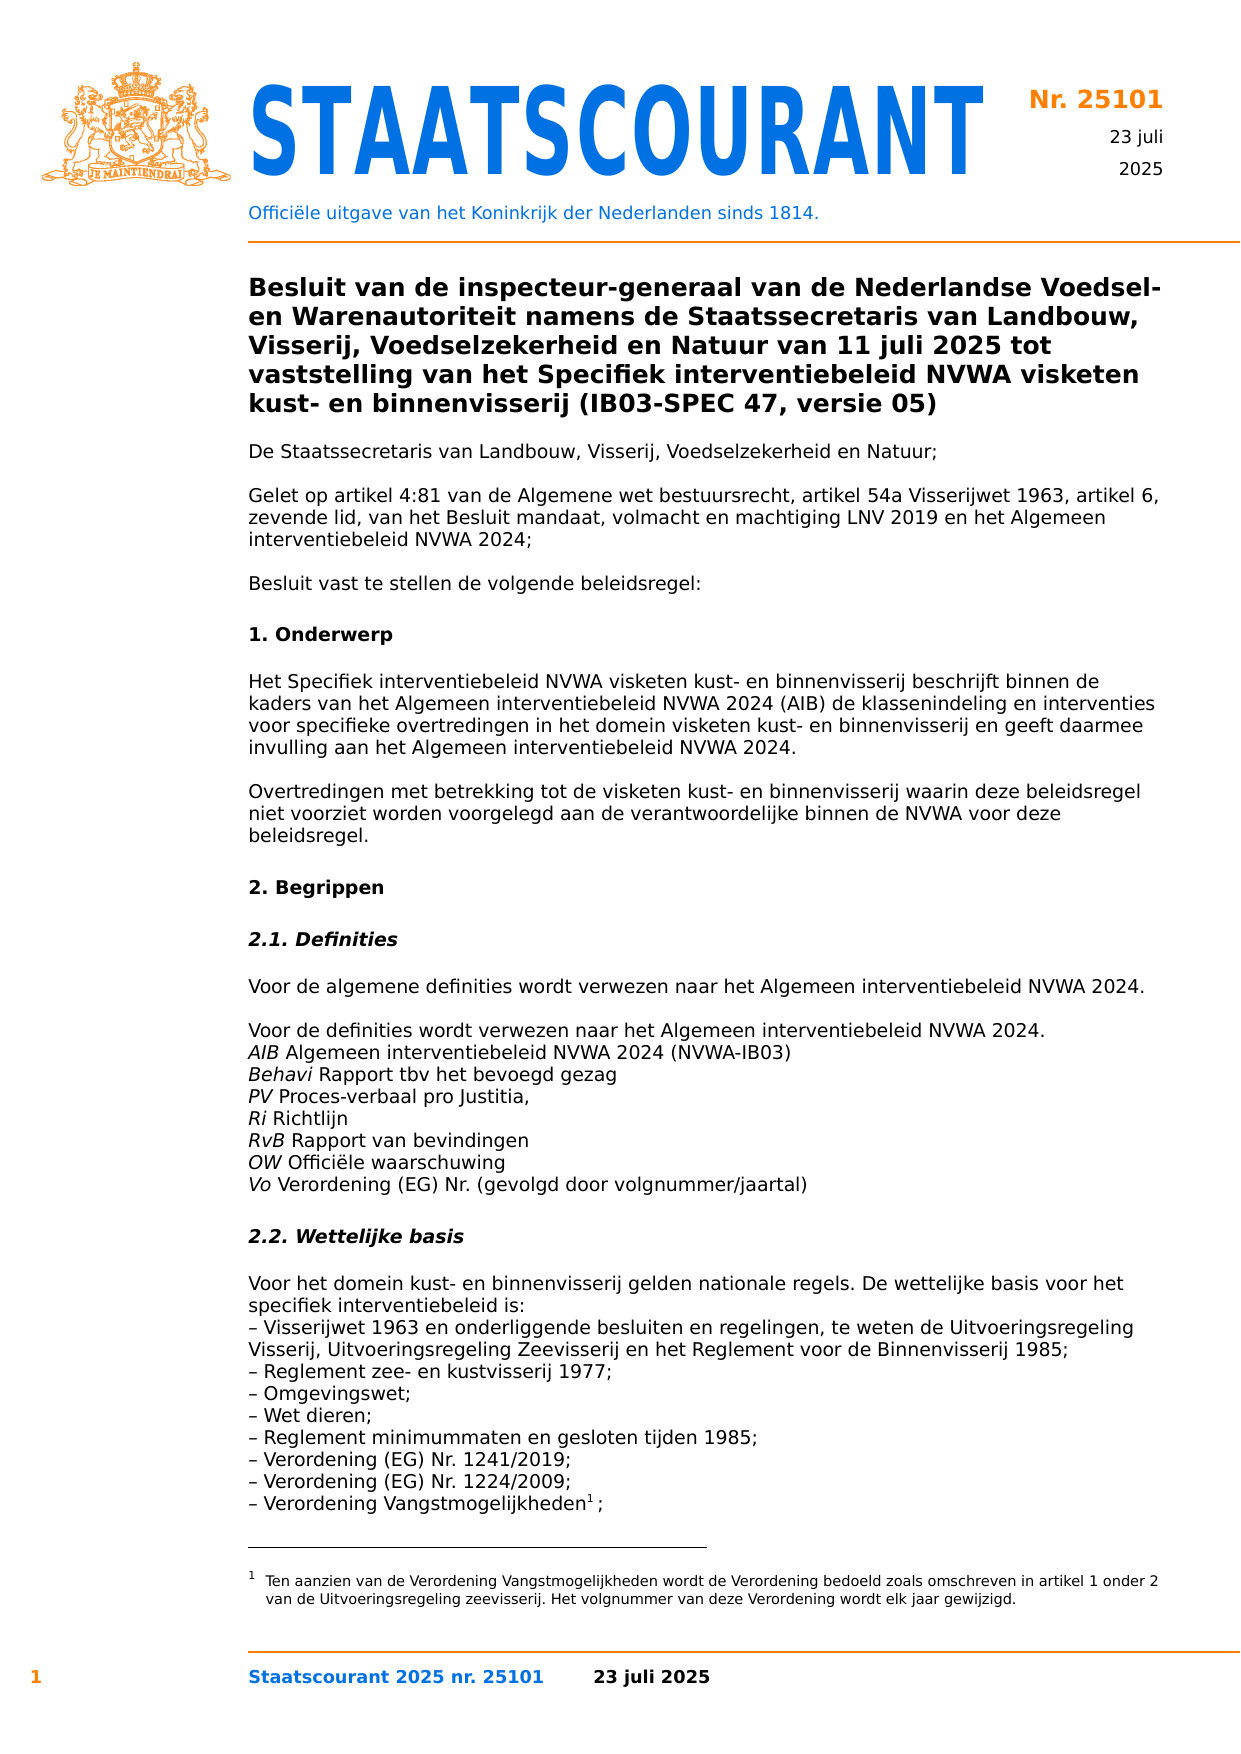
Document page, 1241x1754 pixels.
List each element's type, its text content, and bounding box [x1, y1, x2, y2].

text – Visserijwet 1963 en onderliggende besluiten en regelingen, te weten de Uitvoeringsregeling Visserij, Uitvoeringsregeling Zeevisserij en het Reglement voor de Binnenvisserij 1985; [248, 1317, 1163, 1361]
text RvB Rapport van bevindingen [248, 1130, 1163, 1152]
table_cell 23 juli [998, 121, 1240, 153]
text Besluit vast te stellen de volgende beleidsregel: [248, 572, 1163, 594]
table_header [25, 62, 248, 241]
table_header Nr. 25101 [998, 62, 1240, 121]
table_header STAATSCOURANT [248, 62, 998, 203]
text Voor de algemene definities wordt verwezen naar het Algemeen interventiebeleid NVWA 2024. [248, 976, 1163, 998]
text Voor het domein kust- en binnenvisserij gelden nationale regels. De wettelijke basis voor het specifiek interventiebeleid is: [248, 1273, 1163, 1317]
text – Reglement zee- en kustvisserij 1977; [248, 1361, 1163, 1383]
text Ten aanzien van de Verordening Vangstmogelijkheden wordt de Verordening bedoeld zoals omschreven in artikel 1 onder 2 van de Uitvoeringsregeling zeevisserij. Het volgnummer van deze Verordening wordt elk jaar gewijzigd. [248, 1569, 1163, 1608]
text OW Officiële waarschuwing [248, 1152, 1163, 1174]
text De Staatssecretaris van Landbouw, Visserij, Voedselzekerheid en Natuur; [248, 441, 1163, 463]
text – Omgevingswet; [248, 1383, 1163, 1404]
text Gelet op artikel 4:81 van de Algemene wet bestuursrecht, artikel 54a Visserijwet 1963, artikel 6, zevende lid, van het Besluit mandaat, volmacht en machtiging LNV 2019 en het Algemeen interventiebeleid NVWA 2024; [248, 484, 1163, 551]
text – Verordening (EG) Nr. 1224/2009; [248, 1471, 1163, 1492]
text – Wet dieren; [248, 1404, 1163, 1427]
text Ri Richtlijn [248, 1108, 1163, 1130]
text Vo Verordening (EG) Nr. (gevolgd door volgnummer/jaartal) [248, 1174, 1163, 1196]
picture [41, 62, 231, 186]
text Het Specifiek interventiebeleid NVWA visketen kust- en binnenvisserij beschrijft binnen de kaders van het Algemeen interventiebeleid NVWA 2024 (AIB) de klassenindeling en interventies voor specifieke overtredingen in het domein visketen kust- en binnenvisserij en geeft daarmee invulling aan het Algemeen interventiebeleid NVWA 2024. [248, 671, 1163, 759]
table_cell Officiële uitgave van het Koninkrijk der Nederlanden sinds 1814. [248, 203, 1240, 241]
text AIB Algemeen interventiebeleid NVWA 2024 (NVWA-IB03) [248, 1042, 1163, 1064]
subtitle Besluit van de inspecteur-generaal van de Nederlandse Voedsel- en Warenautoriteit namens de Staatssecretaris van Landbouw, Visserij, Voedselzekerheid en Natuur van 11 juli 2025 tot vaststelling van het Specifiek interventiebeleid NVWA visketen kust- en binnenvisserij (IB03-SPEC 47, versie 05) [248, 273, 1163, 419]
subtitle 1. Onderwerp [248, 624, 1163, 646]
subtitle 2.1. Definities [248, 929, 1163, 951]
text Voor de definities wordt verwezen naar het Algemeen interventiebeleid NVWA 2024. [248, 1020, 1163, 1042]
subtitle 2.2. Wettelijke basis [248, 1226, 1163, 1248]
text – Verordening (EG) Nr. 1241/2019; [248, 1448, 1163, 1471]
text Overtredingen met betrekking tot de visketen kust- en binnenvisserij waarin deze beleidsregel niet voorziet worden voorgelegd aan de verantwoordelijke binnen de NVWA voor deze beleidsregel. [248, 781, 1163, 847]
text Behavi Rapport tbv het bevoegd gezag [248, 1064, 1163, 1086]
subtitle 2. Begrippen [248, 877, 1163, 899]
text PV Proces-verbaal pro Justitia, [248, 1086, 1163, 1108]
text – Reglement minimummaten en gesloten tijden 1985; [248, 1427, 1163, 1448]
text – Verordening Vangstmogelijkheden; [248, 1492, 1163, 1514]
table_cell 2025 [998, 153, 1240, 203]
